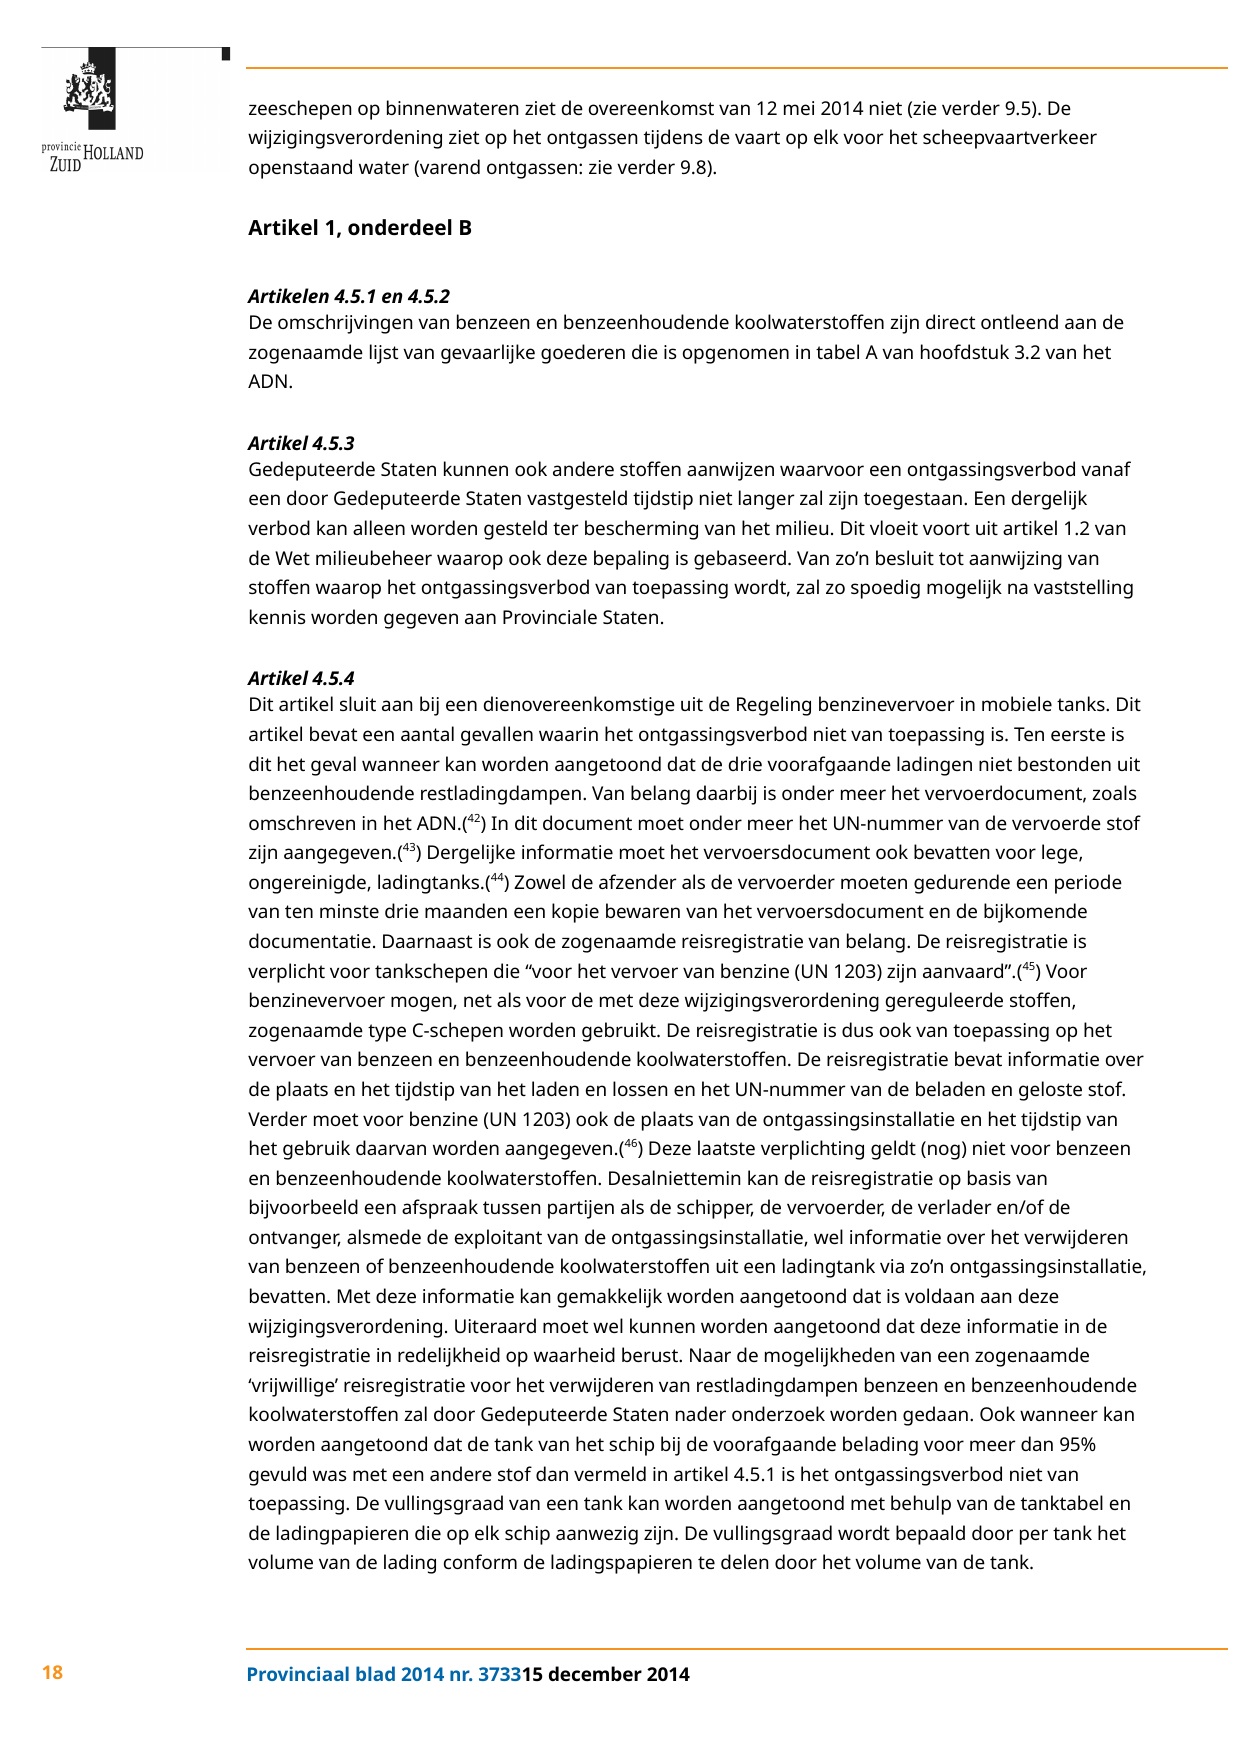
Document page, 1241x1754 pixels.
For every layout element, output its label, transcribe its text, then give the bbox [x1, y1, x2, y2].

picture [41, 47, 231, 172]
text Artikel 1, onderdeel B [248, 213, 1152, 242]
text Artikel 4.5.3 [248, 428, 1152, 456]
text Artikelen 4.5.1 en 4.5.2 [248, 281, 1152, 309]
text De omschrijvingen van benzeen en benzeenhoudende koolwaterstoffen zijn direct ontleend aan de zogenaamde lijst van gevaarlijke goederen die is opgenomen in tabel A van hoofdstuk 3.2 van het ADN. [248, 309, 1152, 394]
text Artikel 4.5.4 [248, 663, 1152, 692]
text Gedeputeerde Staten kunnen ook andere stoffen aanwijzen waarvoor een ontgassingsverbod vanaf een door Gedeputeerde Staten vastgesteld tijdstip niet langer zal zijn toegestaan. Een dergelijk verbod kan alleen worden gesteld ter bescherming van het milieu. Dit vloeit voort uit artikel 1.2 van de Wet milieubeheer waarop ook deze bepaling is gebaseerd. Van zo’n besluit tot aanwijzing van stoffen waarop het ontgassingsverbod van toepassing wordt, zal zo spoedig mogelijk na vaststelling kennis worden gegeven aan Provinciale Staten. [248, 456, 1152, 630]
text Dit artikel sluit aan bij een dienovereenkomstige uit de Regeling benzinevervoer in mobiele tanks. Dit artikel bevat een aantal gevallen waarin het ontgassingsverbod niet van toepassing is. Ten eerste is dit het geval wanneer kan worden aangetoond dat de drie voorafgaande ladingen niet bestonden uit benzeenhoudende restladingdampen. Van belang daarbij is onder meer het vervoerdocument, zoals omschreven in het ADN.(42) In dit document moet onder meer het UN-nummer van de vervoerde stof zijn aangegeven.(43) Dergelijke informatie moet het vervoersdocument ook bevatten voor lege, ongereinigde, ladingtanks.(44) Zowel de afzender als de vervoerder moeten gedurende een periode van ten minste drie maanden een kopie bewaren van het vervoersdocument en de bijkomende documentatie. Daarnaast is ook de zogenaamde reisregistratie van belang. De reisregistratie is verplicht voor tankschepen die “voor het vervoer van benzine (UN 1203) zijn aanvaard”.(45) Voor benzinevervoer mogen, net als voor de met deze wijzigingsverordening gereguleerde stoffen, zogenaamde type C-schepen worden gebruikt. De reisregistratie is dus ook van toepassing op het vervoer van benzeen en benzeenhoudende koolwaterstoffen. De reisregistratie bevat informatie over de plaats en het tijdstip van het laden en lossen en het UN-nummer van de beladen en geloste stof. Verder moet voor benzine (UN 1203) ook de plaats van de ontgassingsinstallatie en het tijdstip van het gebruik daarvan worden aangegeven.(46) Deze laatste verplichting geldt (nog) niet voor benzeen en benzeenhoudende koolwaterstoffen. Desalniettemin kan de reisregistratie op basis van bijvoorbeeld een afspraak tussen partijen als de schipper, de vervoerder, de verlader en/of de ontvanger, alsmede de exploitant van de ontgassingsinstallatie, wel informatie over het verwijderen van benzeen of benzeenhoudende koolwaterstoffen uit een ladingtank via zo’n ontgassingsinstallatie, bevatten. Met deze informatie kan gemakkelijk worden aangetoond dat is voldaan aan deze wijzigingsverordening. Uiteraard moet wel kunnen worden aangetoond dat deze informatie in de reisregistratie in redelijkheid op waarheid berust. Naar de mogelijkheden van een zogenaamde ‘vrijwillige’ reisregistratie voor het verwijderen van restladingdampen benzeen en benzeenhoudende koolwaterstoffen zal door Gedeputeerde Staten nader onderzoek worden gedaan. Ook wanneer kan worden aangetoond dat de tank van het schip bij de voorafgaande belading voor meer dan 95% gevuld was met een andere stof dan vermeld in artikel 4.5.1 is het ontgassingsverbod niet van toepassing. De vullingsgraad van een tank kan worden aangetoond met behulp van de tanktabel en de ladingpapieren die op elk schip aanwezig zijn. De vullingsgraad wordt bepaald door per tank het volume van de lading conform de ladingspapieren te delen door het volume van de tank. [248, 692, 1152, 1575]
text zeeschepen op binnenwateren ziet de overeenkomst van 12 mei 2014 niet (zie verder 9.5). De wijzigingsverordening ziet op het ontgassen tijdens de vaart op elk voor het scheepvaartverkeer openstaand water (varend ontgassen: zie verder 9.8). [248, 95, 1152, 180]
